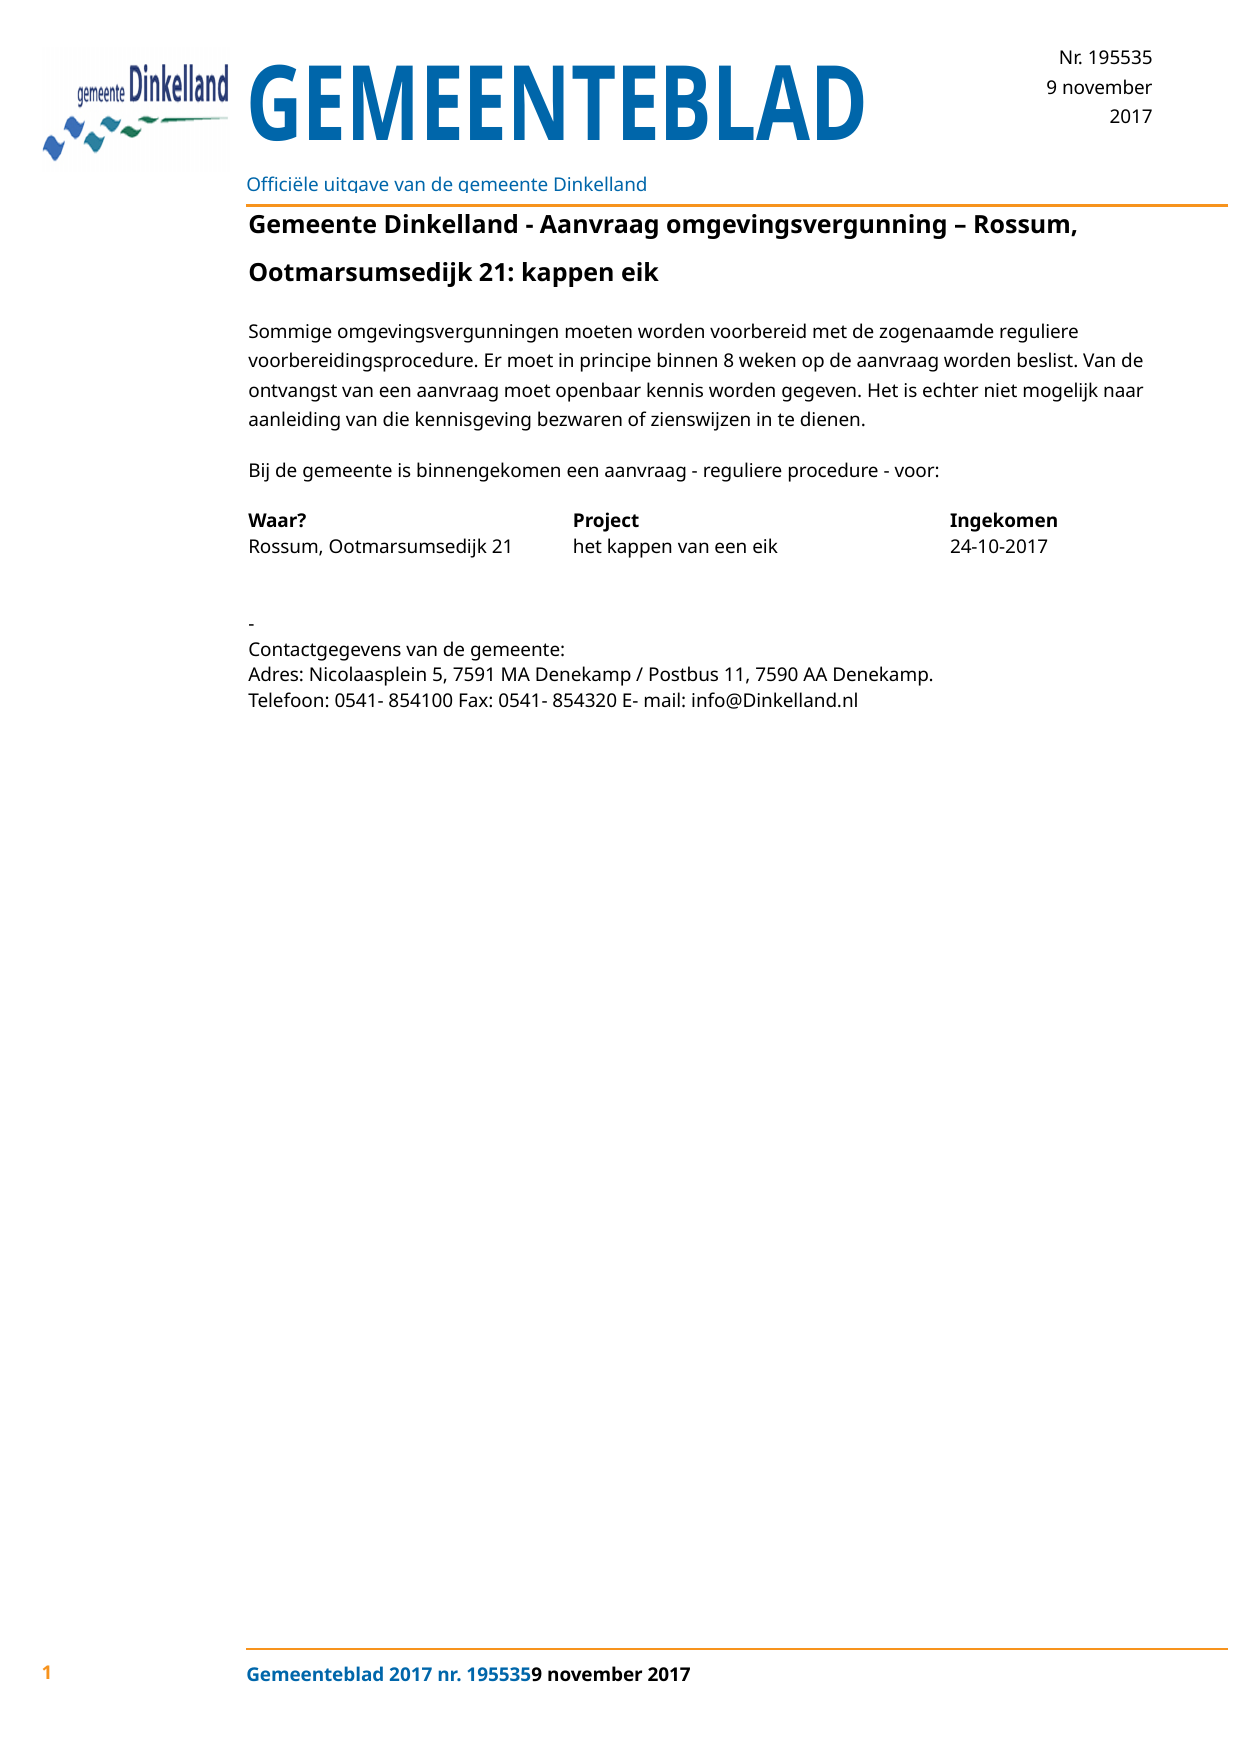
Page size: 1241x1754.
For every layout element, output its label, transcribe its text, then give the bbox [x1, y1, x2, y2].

table_header Project [573, 508, 950, 533]
text Sommige omgevingsvergunningen moeten worden voorbereid met de zogenaamde reguliere voorbereidingsprocedure. Er moet in principe binnen 8 weken op de aanvraag worden beslist. Van de ontvangst van een aanvraag moet openbaar kennis worden gegeven. Het is echter niet mogelijk naar aanleiding van die kennisgeving bezwaren of zienswijzen in te dienen. [248, 318, 1152, 432]
table_cell het kappen van een eik [573, 533, 950, 559]
text Bij de gemeente is binnengekomen een aanvraag - reguliere procedure - voor: [248, 457, 1152, 483]
table_header Waar? [248, 508, 573, 533]
text Telefoon: 0541- 854100 Fax: 0541- 854320 E- mail: info@Dinkelland.nl [248, 687, 1152, 713]
text Contactgegevens van de gemeente: [248, 636, 1152, 662]
text Gemeente Dinkelland - Aanvraag omgevingsvergunning – Rossum, Ootmarsumsedijk 21: kappen eik [248, 207, 1152, 288]
table_header Ingekomen [950, 508, 1152, 533]
table_cell 24-10-2017 [950, 533, 1152, 559]
table_cell Rossum, Ootmarsumsedijk 21 [248, 533, 573, 559]
picture [41, 47, 231, 172]
text Adres: Nicolaasplein 5, 7591 MA Denekamp / Postbus 11, 7590 AA Denekamp. [248, 662, 1152, 687]
text - [248, 610, 1152, 636]
